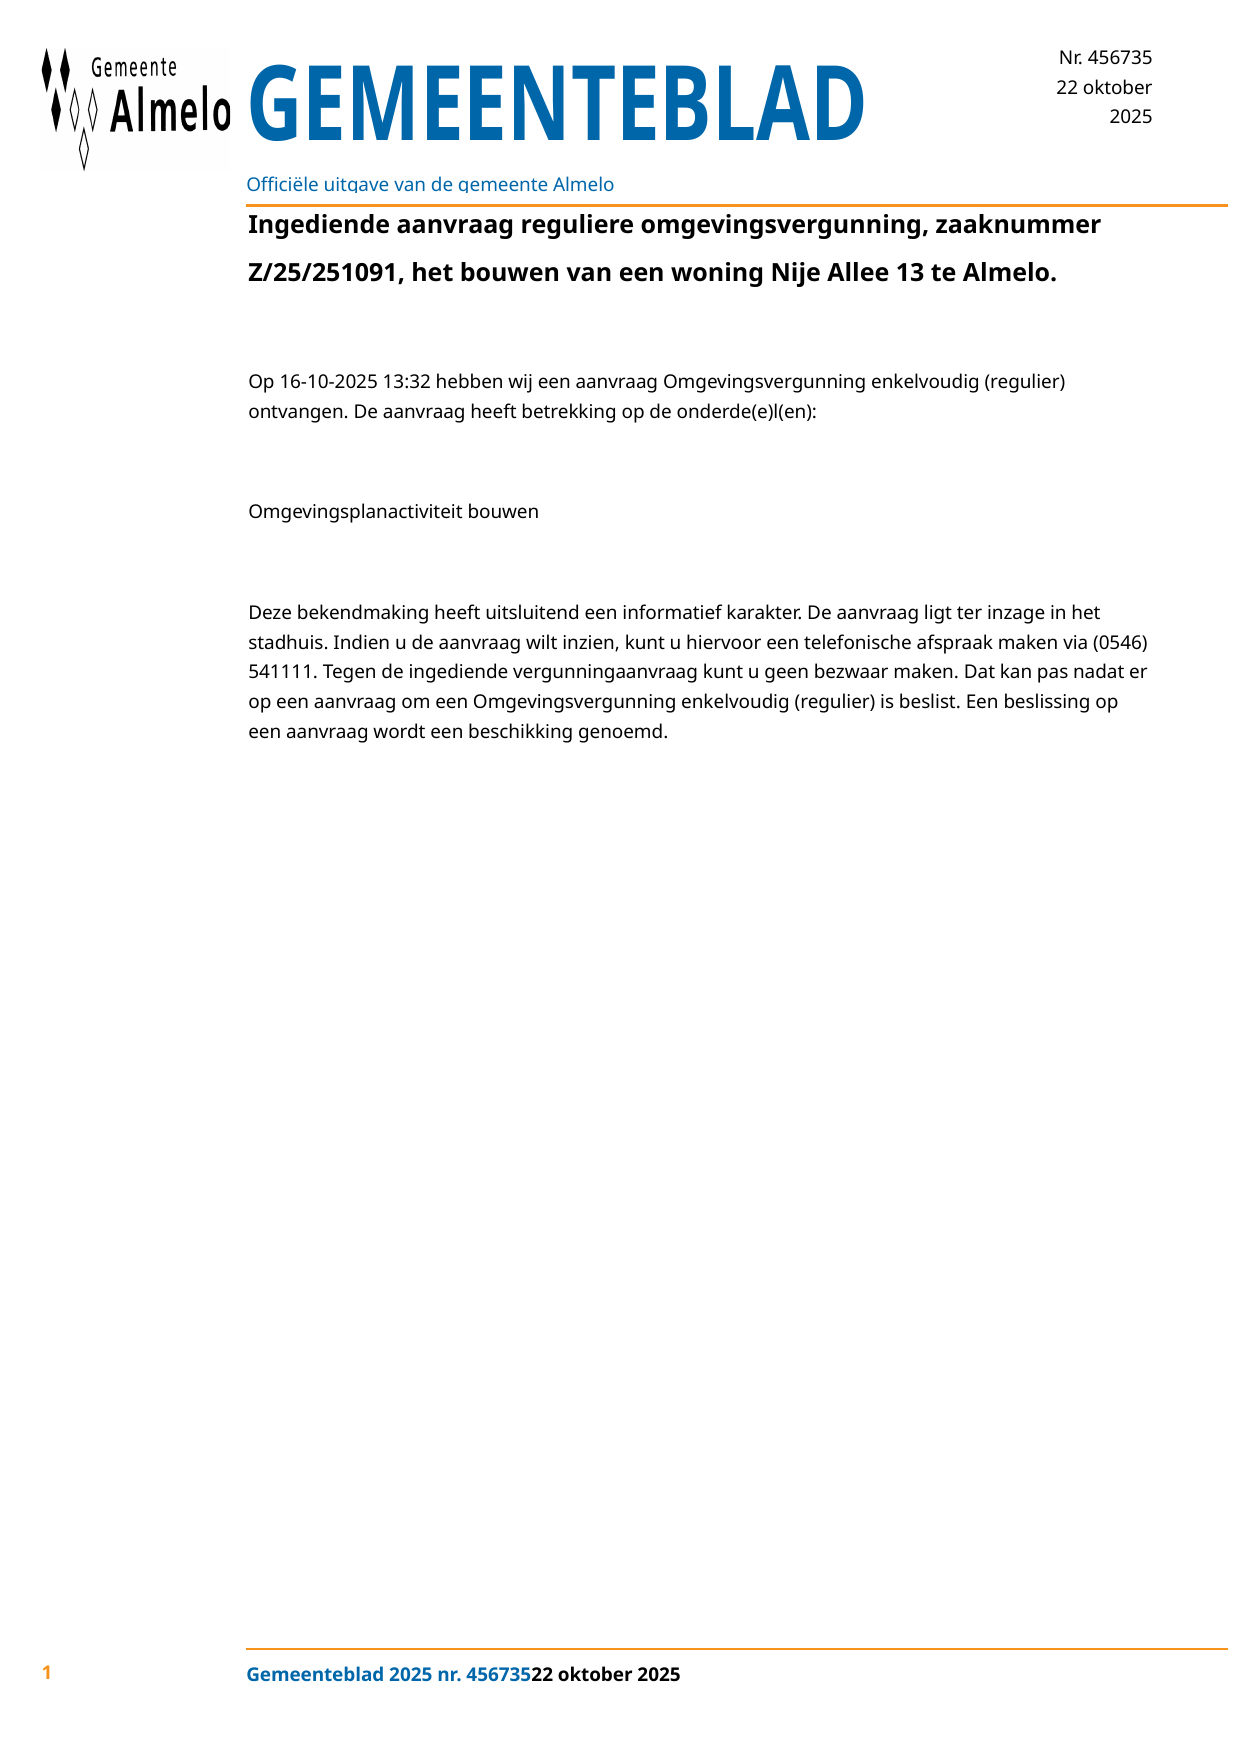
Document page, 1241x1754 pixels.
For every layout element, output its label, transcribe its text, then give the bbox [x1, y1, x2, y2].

text Ingediende aanvraag reguliere omgevingsvergunning, zaaknummer Z/25/251091, het bouwen van een woning Nije Allee 13 te Almelo. [248, 207, 1152, 288]
picture [41, 47, 231, 172]
text Op 16-10-2025 13:32 hebben wij een aanvraag Omgevingsvergunning enkelvoudig (regulier) ontvangen. De aanvraag heeft betrekking op de onderde(e)l(en): [248, 368, 1152, 424]
text Deze bekendmaking heeft uitsluitend een informatief karakter. De aanvraag ligt ter inzage in het stadhuis. Indien u de aanvraag wilt inzien, kunt u hiervoor een telefonische afspraak maken via (0546) 541111. Tegen de ingediende vergunningaanvraag kunt u geen bezwaar maken. Dat kan pas nadat er op een aanvraag om een Omgevingsvergunning enkelvoudig (regulier) is beslist. Een beslissing op een aanvraag wordt een beschikking genoemd. [248, 599, 1152, 744]
text Omgevingsplanactiviteit bouwen [248, 499, 1152, 524]
